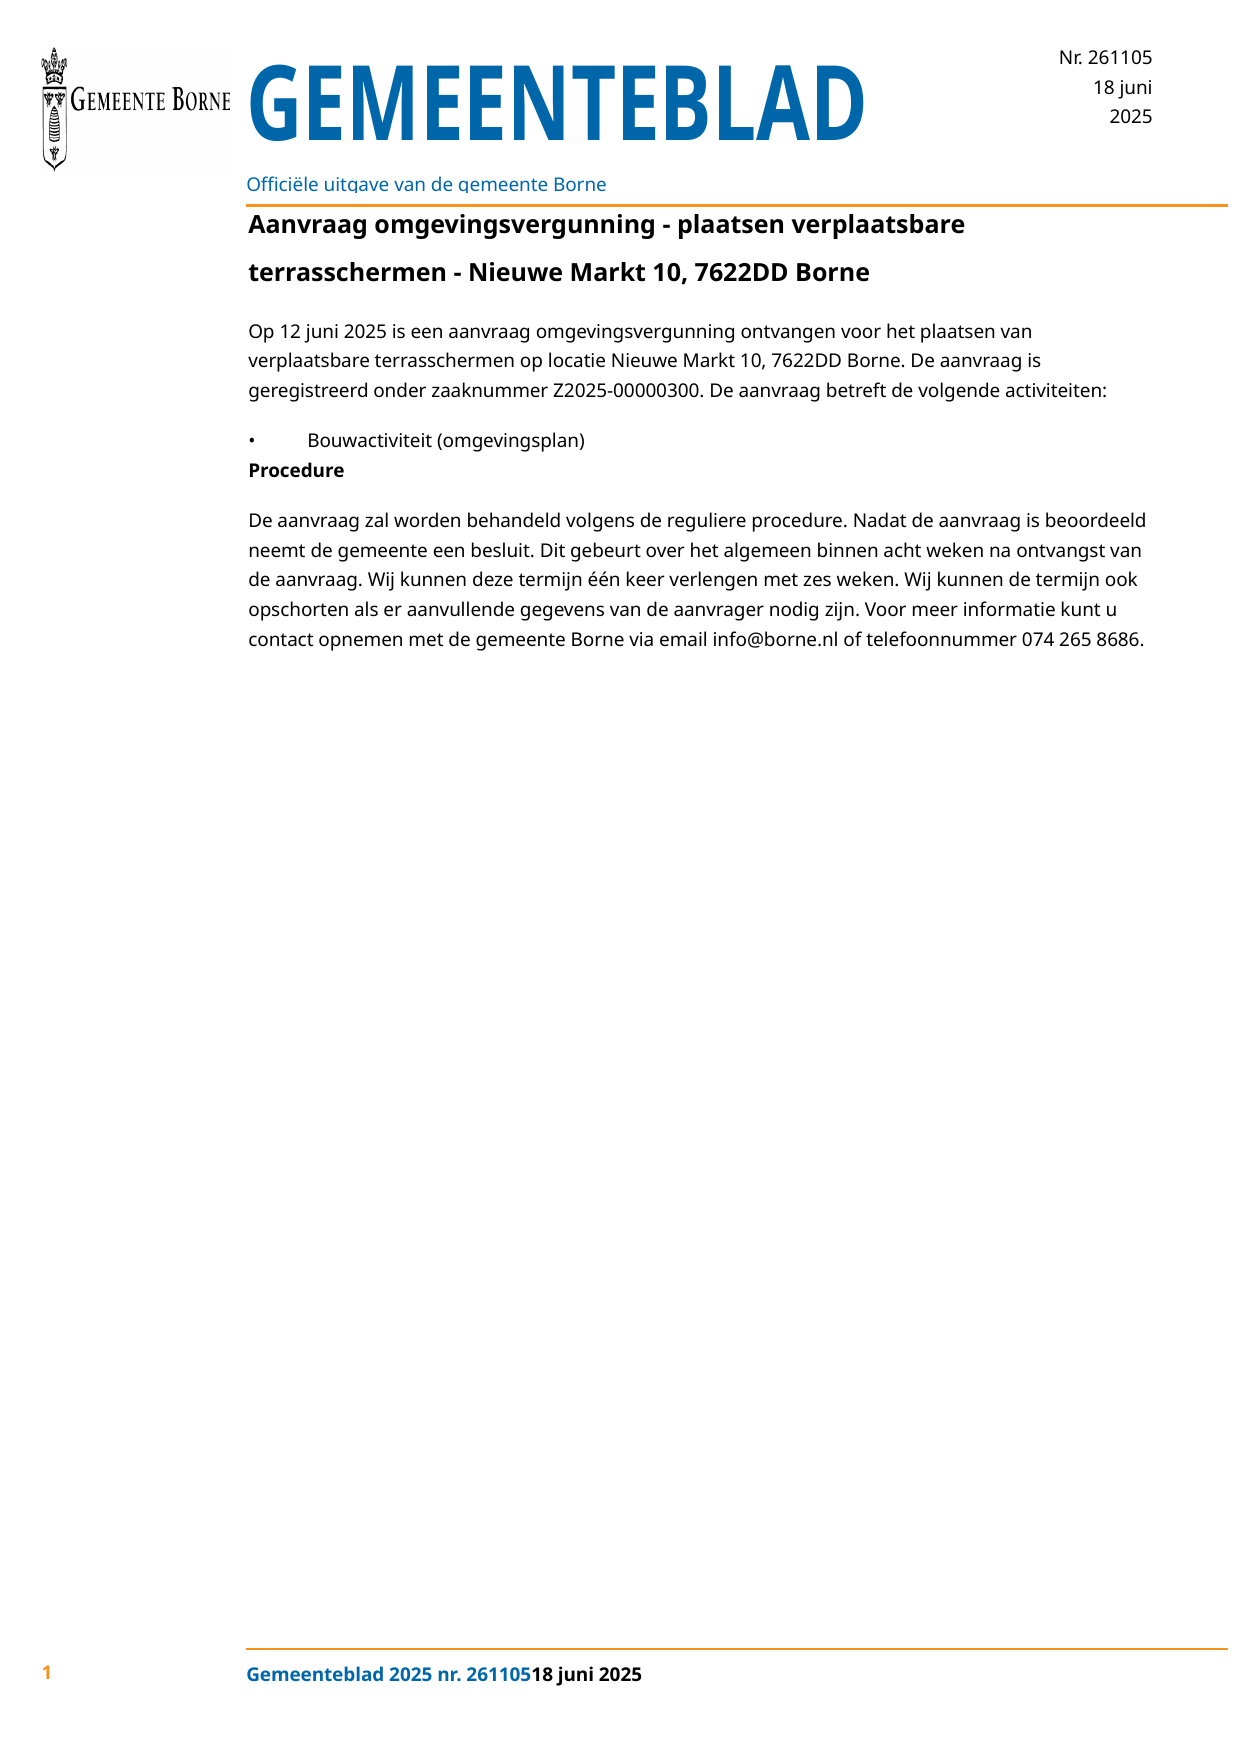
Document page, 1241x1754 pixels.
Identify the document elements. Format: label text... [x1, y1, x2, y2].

list Bouwactiviteit (omgevingsplan) [248, 427, 1152, 453]
text Aanvraag omgevingsvergunning - plaatsen verplaatsbare terrasschermen - Nieuwe Markt 10, 7622DD Borne [248, 207, 1152, 288]
text De aanvraag zal worden behandeld volgens de reguliere procedure. Nadat de aanvraag is beoordeeld neemt de gemeente een besluit. Dit gebeurt over het algemeen binnen acht weken na ontvangst van de aanvraag. Wij kunnen deze termijn één keer verlengen met zes weken. Wij kunnen de termijn ook opschorten als er aanvullende gegevens van de aanvrager nodig zijn. Voor meer informatie kunt u contact opnemen met de gemeente Borne via email info@borne.nl of telefoonnummer 074 265 8686. [248, 507, 1152, 652]
text Procedure [248, 457, 1152, 483]
text Op 12 juni 2025 is een aanvraag omgevingsvergunning ontvangen voor het plaatsen van verplaatsbare terrasschermen op locatie Nieuwe Markt 10, 7622DD Borne. De aanvraag is geregistreerd onder zaaknummer Z2025-00000300. De aanvraag betreft de volgende activiteiten: [248, 318, 1152, 403]
picture [41, 47, 231, 172]
